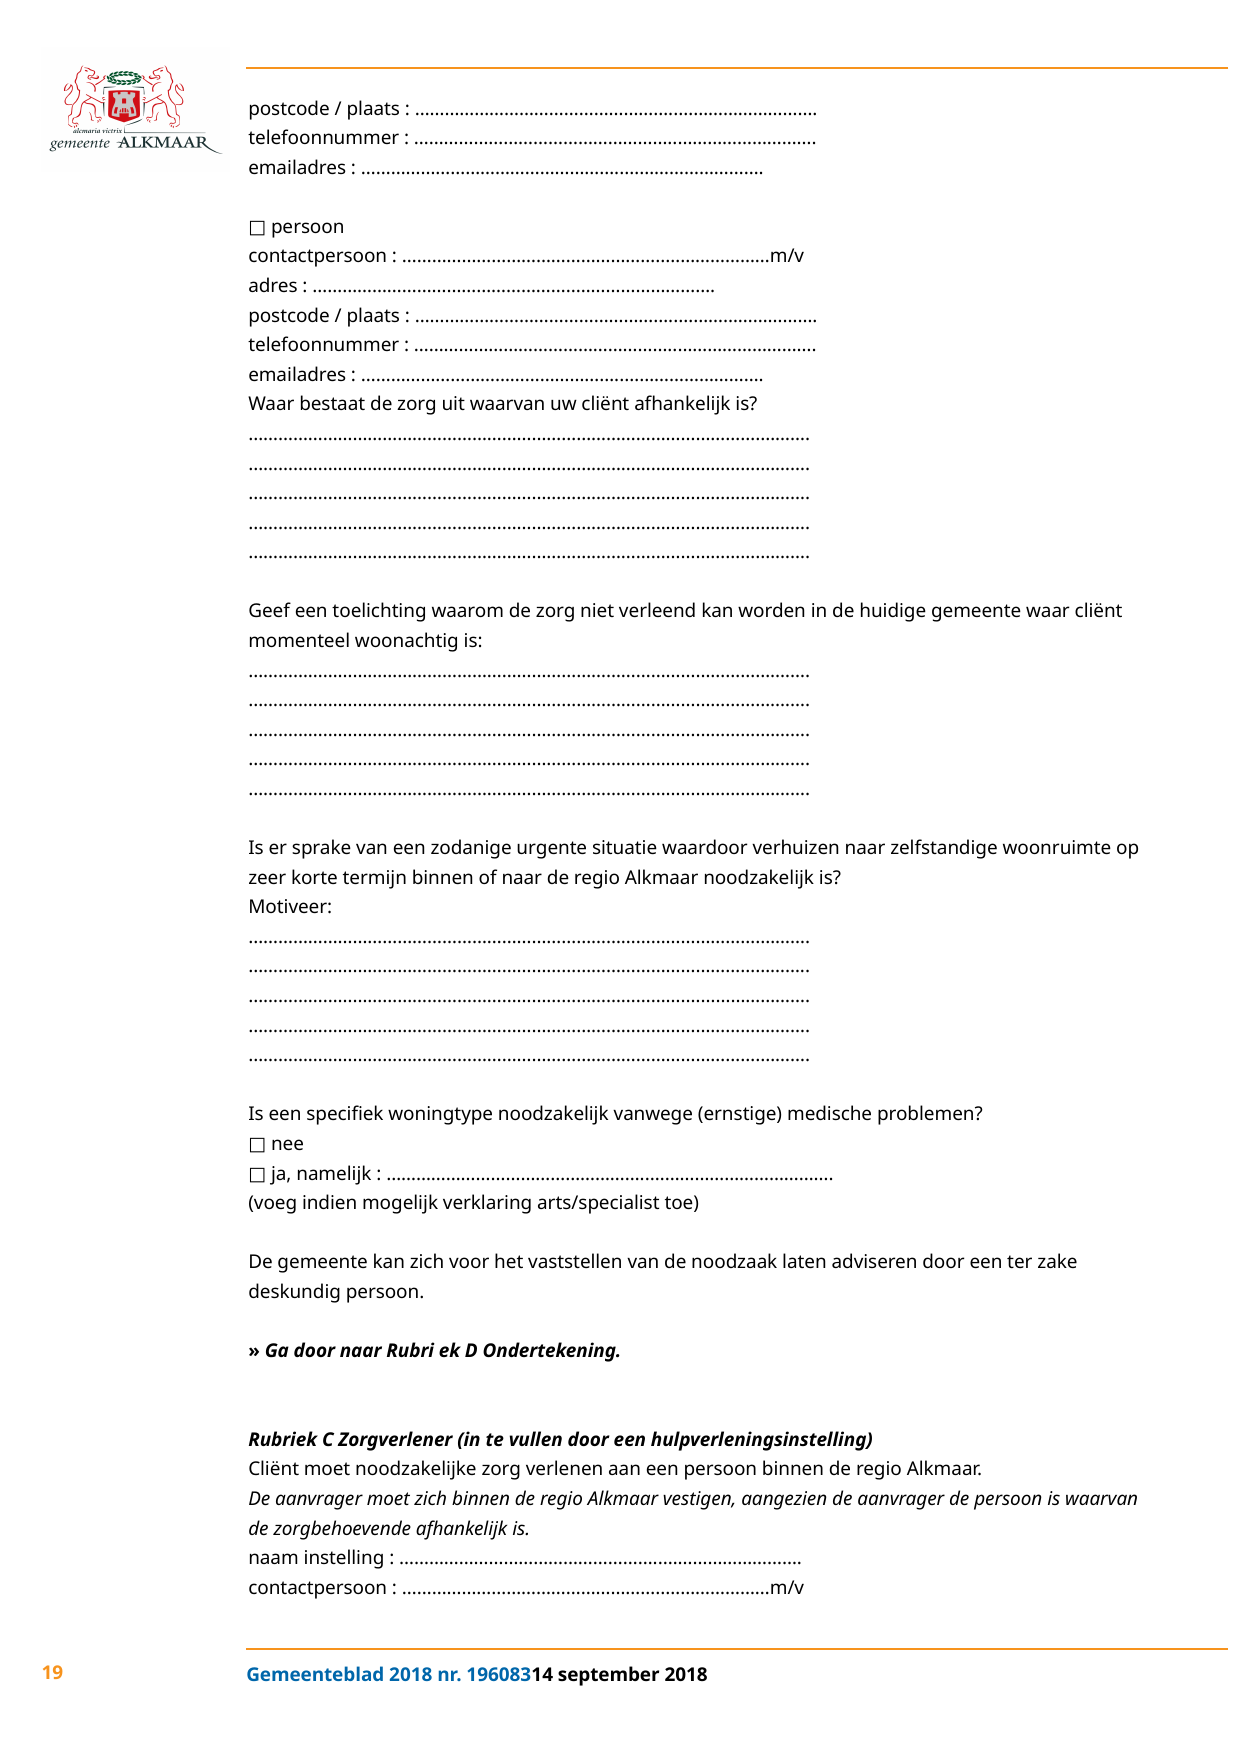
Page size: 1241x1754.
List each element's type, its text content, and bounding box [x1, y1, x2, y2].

text De aanvrager moet zich binnen de regio Alkmaar vestigen, aangezien de aanvrager de persoon is waarvan de zorgbehoevende afhankelijk is. [248, 1485, 1152, 1541]
text Motiveer: [248, 893, 1152, 919]
text …………………………………………………………………………………………….……. [248, 657, 1152, 683]
text ………………………………………………………………………………………….………. [248, 923, 1152, 949]
text contactpersoon : ……………………………………………..…………………m/v [248, 243, 1152, 268]
text ………………………………………………………………………………………….………. [248, 716, 1152, 742]
text ………………………………………………………………………………………….………. [248, 450, 1152, 476]
text ………………………………………………………………………………………….………. [248, 420, 1152, 446]
text adres : ……………………………………………..………………………. [248, 272, 1152, 298]
text telefoonnummer : ……………………………………………..………………………. [248, 124, 1152, 150]
text ………………………………………………………………………………………….………. [248, 775, 1152, 801]
text □ nee [248, 1130, 1152, 1156]
text …………………………………………………………………………………………….……. [248, 1012, 1152, 1038]
text postcode / plaats : ……………………………………………..………………………. [248, 302, 1152, 328]
text » Ga door naar Rubri ek D Ondertekening. [248, 1337, 1152, 1363]
text ………………………………………………………………………………………………….. [248, 953, 1152, 978]
text □ persoon [248, 213, 1152, 239]
text Geef een toelichting waarom de zorg niet verleend kan worden in de huidige gemeente waar cliënt momenteel woonachtig is: [248, 598, 1152, 653]
text emailadres : ……………………………………………..………………………. [248, 361, 1152, 387]
text telefoonnummer : ……………………………………………..………………………. [248, 331, 1152, 357]
text ………………………………………………………………………………………….………. [248, 509, 1152, 535]
text …………………………………………………………………………………………….……. [248, 686, 1152, 712]
picture [41, 47, 231, 172]
text ………………………………………………………………………………………….………. [248, 1041, 1152, 1067]
text contactpersoon : ……………………………………………..…………………m/v [248, 1574, 1152, 1600]
text De gemeente kan zich voor het vaststellen van de noodzaak laten adviseren door een ter zake deskundig persoon. [248, 1248, 1152, 1304]
text Cliënt moet noodzakelijke zorg verlenen aan een persoon binnen de regio Alkmaar. [248, 1456, 1152, 1481]
text …………………………………………………………………………….……………………. [248, 982, 1152, 1008]
text □ ja, namelijk : ……………………………………………..………………………………. [248, 1160, 1152, 1186]
text ………………………………………………………………………………………….………. [248, 479, 1152, 505]
text postcode / plaats : ……………………………………………..………………………. [248, 95, 1152, 121]
text Waar bestaat de zorg uit waarvan uw cliënt afhankelijk is? [248, 391, 1152, 416]
text (voeg indien mogelijk verklaring arts/specialist toe) [248, 1189, 1152, 1215]
text Rubriek C Zorgverlener (in te vullen door een hulpverleningsinstelling) [248, 1426, 1152, 1452]
text Is er sprake van een zodanige urgente situatie waardoor verhuizen naar zelfstandige woonruimte op zeer korte termijn binnen of naar de regio Alkmaar noodzakelijk is? [248, 834, 1152, 890]
text naam instelling : ……………………………………………..………………………. [248, 1544, 1152, 1570]
text ………………………………………………………………………………………….………. [248, 746, 1152, 771]
text ………………………………………………………………………………………….………. [248, 538, 1152, 564]
text emailadres : ……………………………………………..………………………. [248, 154, 1152, 180]
text Is een specifiek woningtype noodzakelijk vanwege (ernstige) medische problemen? [248, 1101, 1152, 1126]
